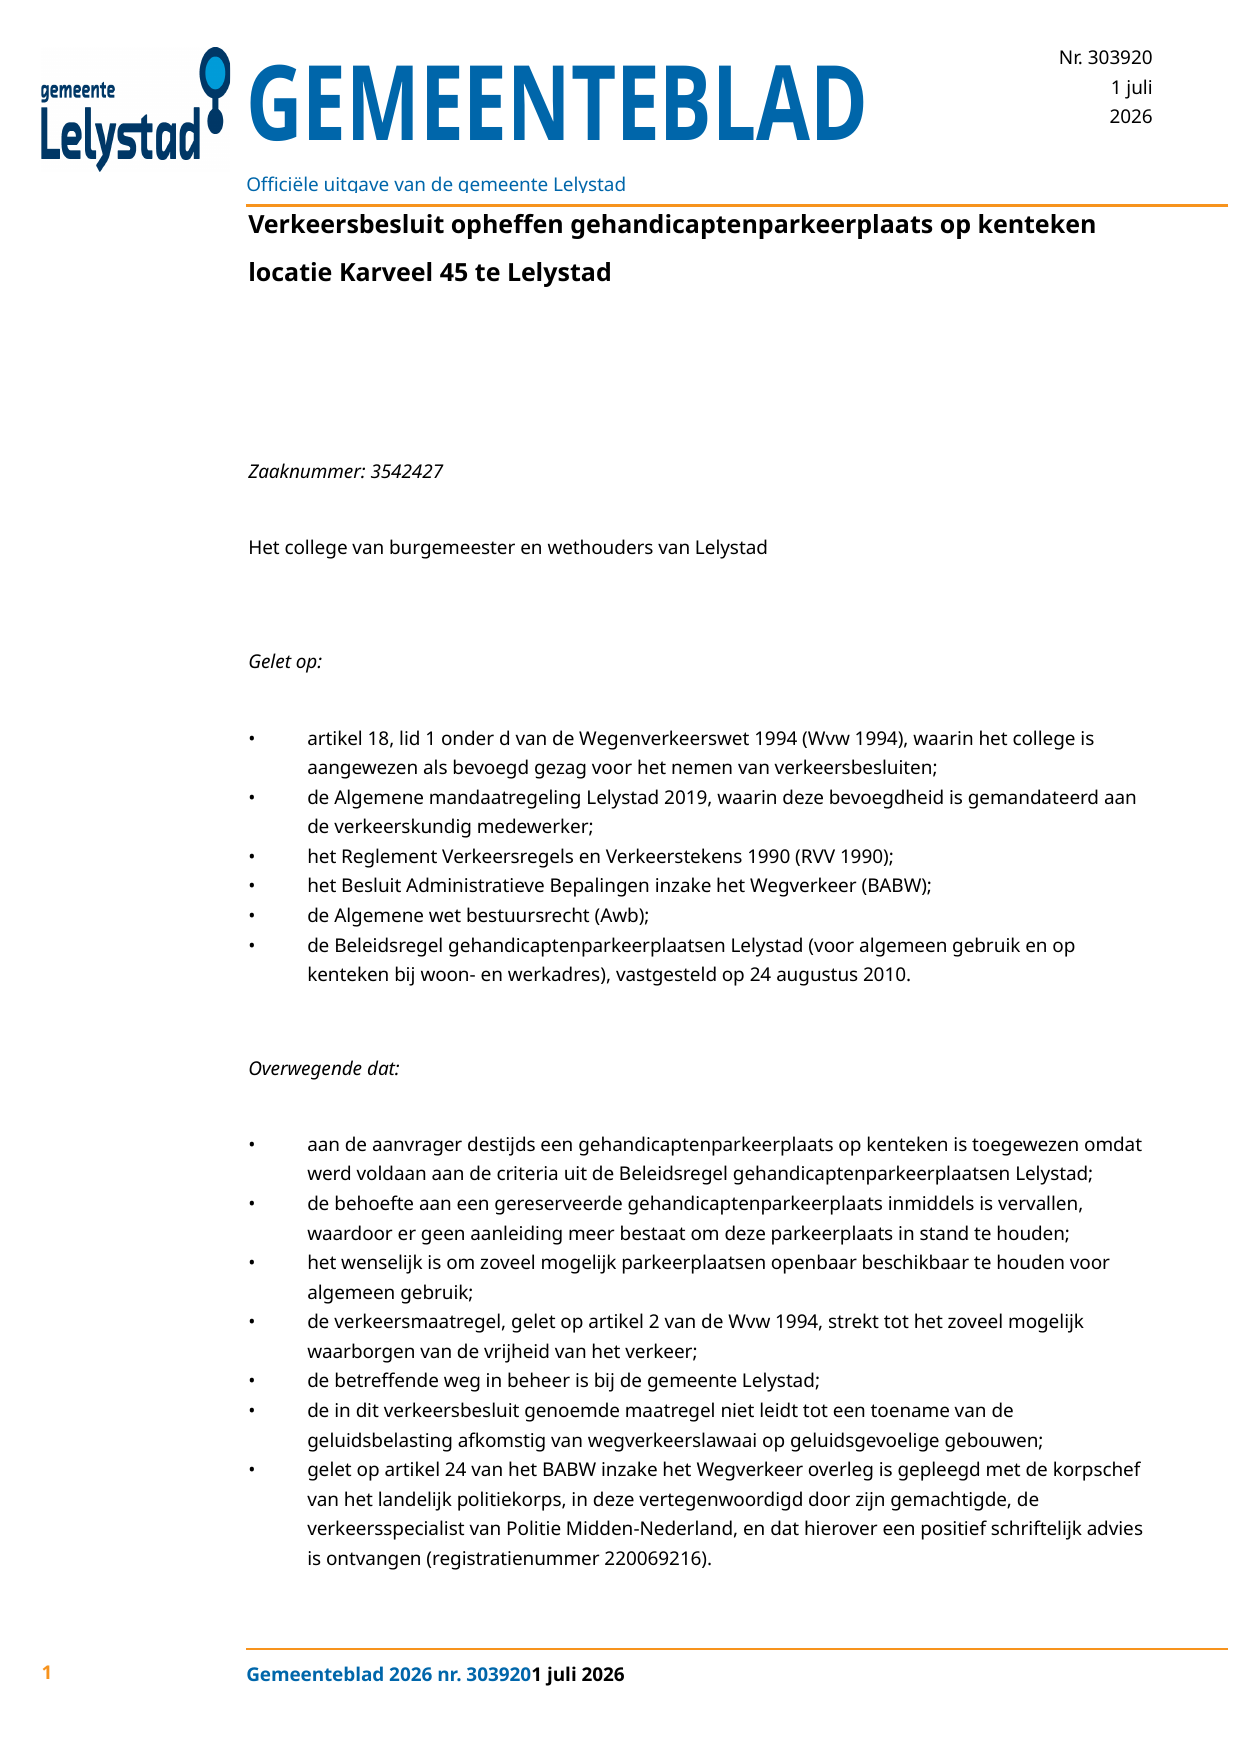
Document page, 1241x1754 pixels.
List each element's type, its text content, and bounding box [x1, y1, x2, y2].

list de verkeersmaatregel, gelet op artikel 2 van de Wvw 1994, strekt tot het zoveel mogelijk waarborgen van de vrijheid van het verkeer; [248, 1308, 1152, 1364]
list het wenselijk is om zoveel mogelijk parkeerplaatsen openbaar beschikbaar te houden voor algemeen gebruik; [248, 1249, 1152, 1305]
list de in dit verkeersbesluit genoemde maatregel niet leidt tot een toename van de geluidsbelasting afkomstig van wegverkeerslawaai op geluidsgevoelige gebouwen; [248, 1397, 1152, 1453]
list de Beleidsregel gehandicaptenparkeerplaatsen Lelystad (voor algemeen gebruik en op kenteken bij woon- en werkadres), vastgesteld op 24 augustus 2010. [248, 932, 1152, 987]
list het Reglement Verkeersregels en Verkeerstekens 1990 (RVV 1990); [248, 843, 1152, 869]
text Overwegende dat: [248, 1055, 1152, 1081]
list de Algemene mandaatregeling Lelystad 2019, waarin deze bevoegdheid is gemandateerd aan de verkeerskundig medewerker; [248, 784, 1152, 839]
text Zaaknummer: 3542427 [248, 458, 1152, 484]
list aan de aanvrager destijds een gehandicaptenparkeerplaats op kenteken is toegewezen omdat werd voldaan aan de criteria uit de Beleidsregel gehandicaptenparkeerplaatsen Lelystad; [248, 1131, 1152, 1186]
list gelet op artikel 24 van het BABW inzake het Wegverkeer overleg is gepleegd met de korpschef van het landelijk politiekorps, in deze vertegenwoordigd door zijn gemachtigde, de verkeersspecialist van Politie Midden‑Nederland, en dat hierover een positief schriftelijk advies is ontvangen (registratienummer 220069216). [248, 1456, 1152, 1571]
list de behoefte aan een gereserveerde gehandicaptenparkeerplaats inmiddels is vervallen, waardoor er geen aanleiding meer bestaat om deze parkeerplaats in stand te houden; [248, 1190, 1152, 1246]
list artikel 18, lid 1 onder d van de Wegenverkeerswet 1994 (Wvw 1994), waarin het college is aangewezen als bevoegd gezag voor het nemen van verkeersbesluiten; [248, 725, 1152, 780]
picture [41, 47, 231, 172]
text Gelet op: [248, 648, 1152, 674]
list de betreffende weg in beheer is bij de gemeente Lelystad; [248, 1368, 1152, 1393]
list de Algemene wet bestuursrecht (Awb); [248, 902, 1152, 928]
text Het college van burgemeester en wethouders van Lelystad [248, 534, 1152, 560]
text Verkeersbesluit opheffen gehandicaptenparkeerplaats op kenteken locatie Karveel 45 te Lelystad [248, 207, 1152, 288]
list het Besluit Administratieve Bepalingen inzake het Wegverkeer (BABW); [248, 873, 1152, 898]
